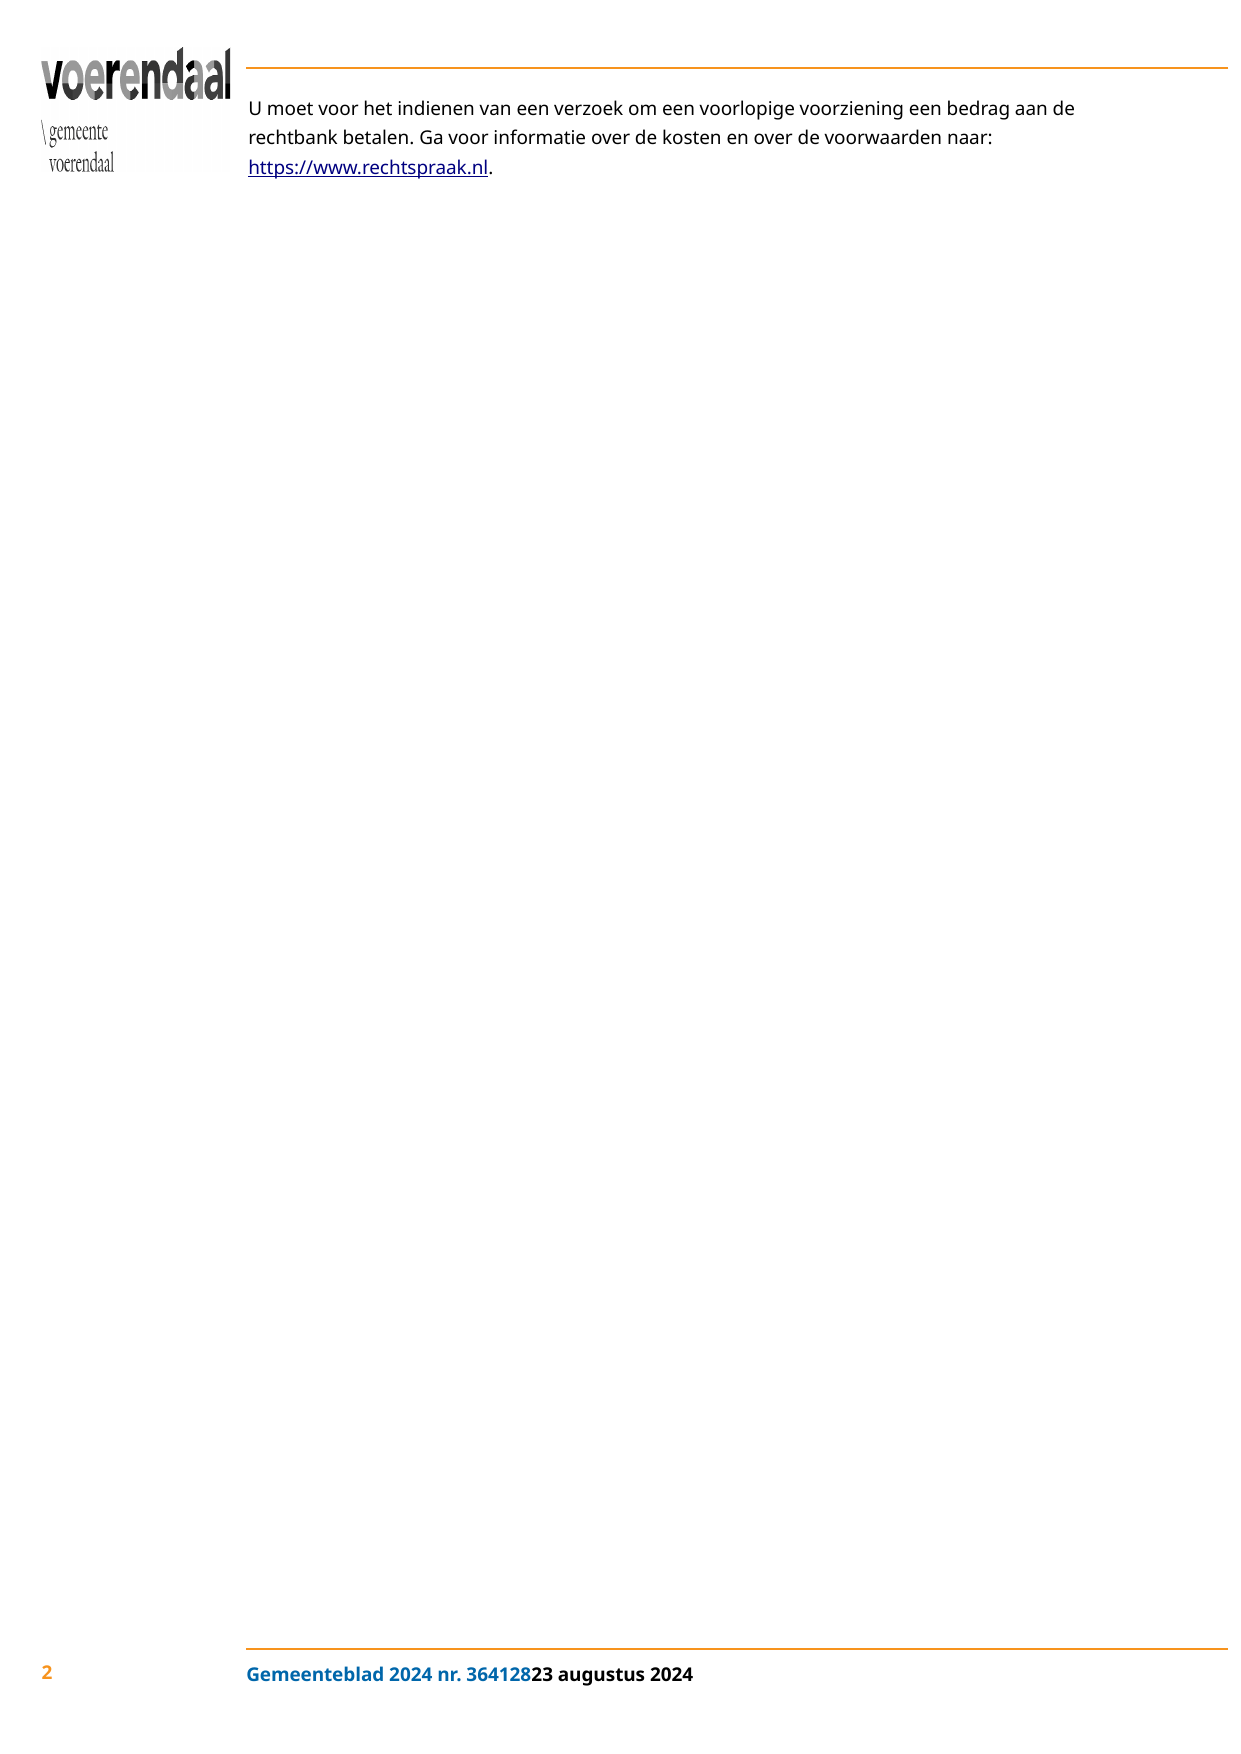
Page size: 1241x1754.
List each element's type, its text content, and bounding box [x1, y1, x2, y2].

picture [41, 47, 231, 172]
text U moet voor het indienen van een verzoek om een voorlopige voorziening een bedrag aan de rechtbank betalen. Ga voor informatie over de kosten en over de voorwaarden naar: https://www.rechtspraak.nl. [248, 95, 1152, 180]
